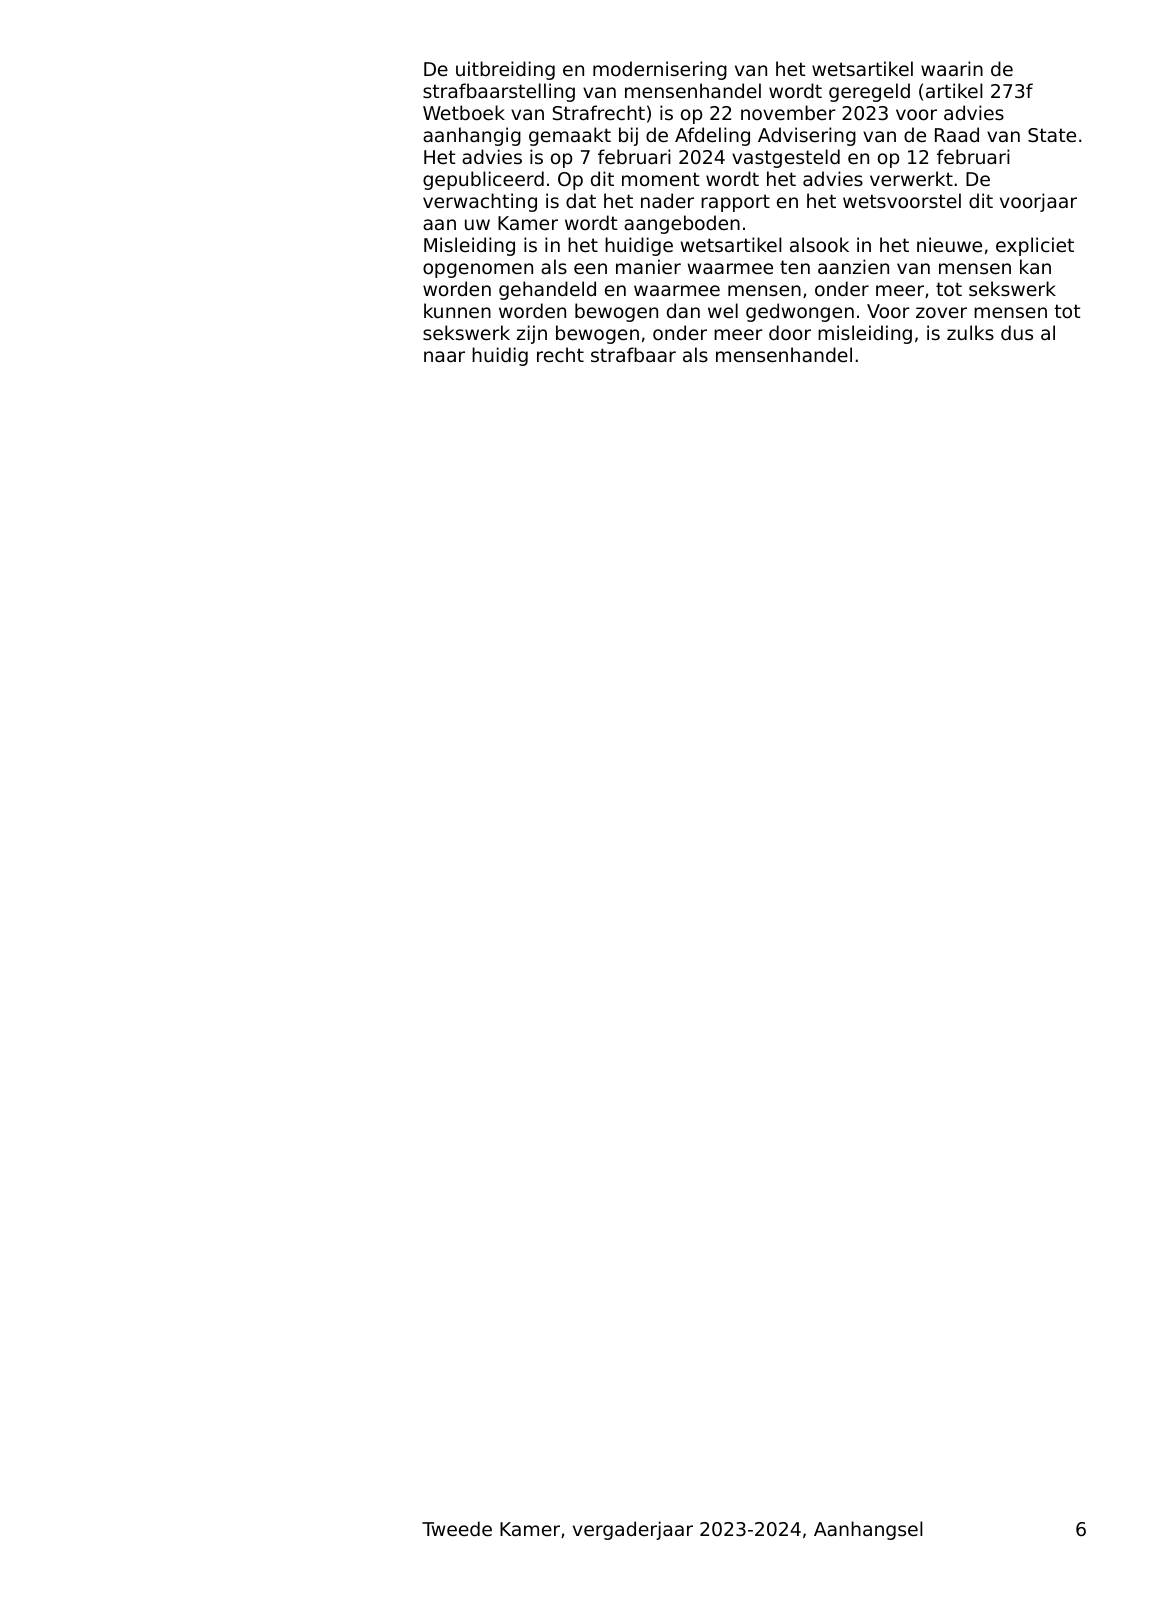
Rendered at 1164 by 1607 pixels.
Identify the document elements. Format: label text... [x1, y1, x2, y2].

text De uitbreiding en modernisering van het wetsartikel waarin de strafbaarstelling van mensenhandel wordt geregeld (artikel 273f Wetboek van Strafrecht) is op 22 november 2023 voor advies aanhangig gemaakt bij de Afdeling Advisering van de Raad van State. Het advies is op 7 februari 2024 vastgesteld en op 12 februari gepubliceerd. Op dit moment wordt het advies verwerkt. De verwachting is dat het nader rapport en het wetsvoorstel dit voorjaar aan uw Kamer wordt aangeboden. [422, 59, 1087, 235]
text Misleiding is in het huidige wetsartikel alsook in het nieuwe, expliciet opgenomen als een manier waarmee ten aanzien van mensen kan worden gehandeld en waarmee mensen, onder meer, tot sekswerk kunnen worden bewogen dan wel gedwongen. Voor zover mensen tot sekswerk zijn bewogen, onder meer door misleiding, is zulks dus al naar huidig recht strafbaar als mensenhandel. [422, 235, 1087, 367]
